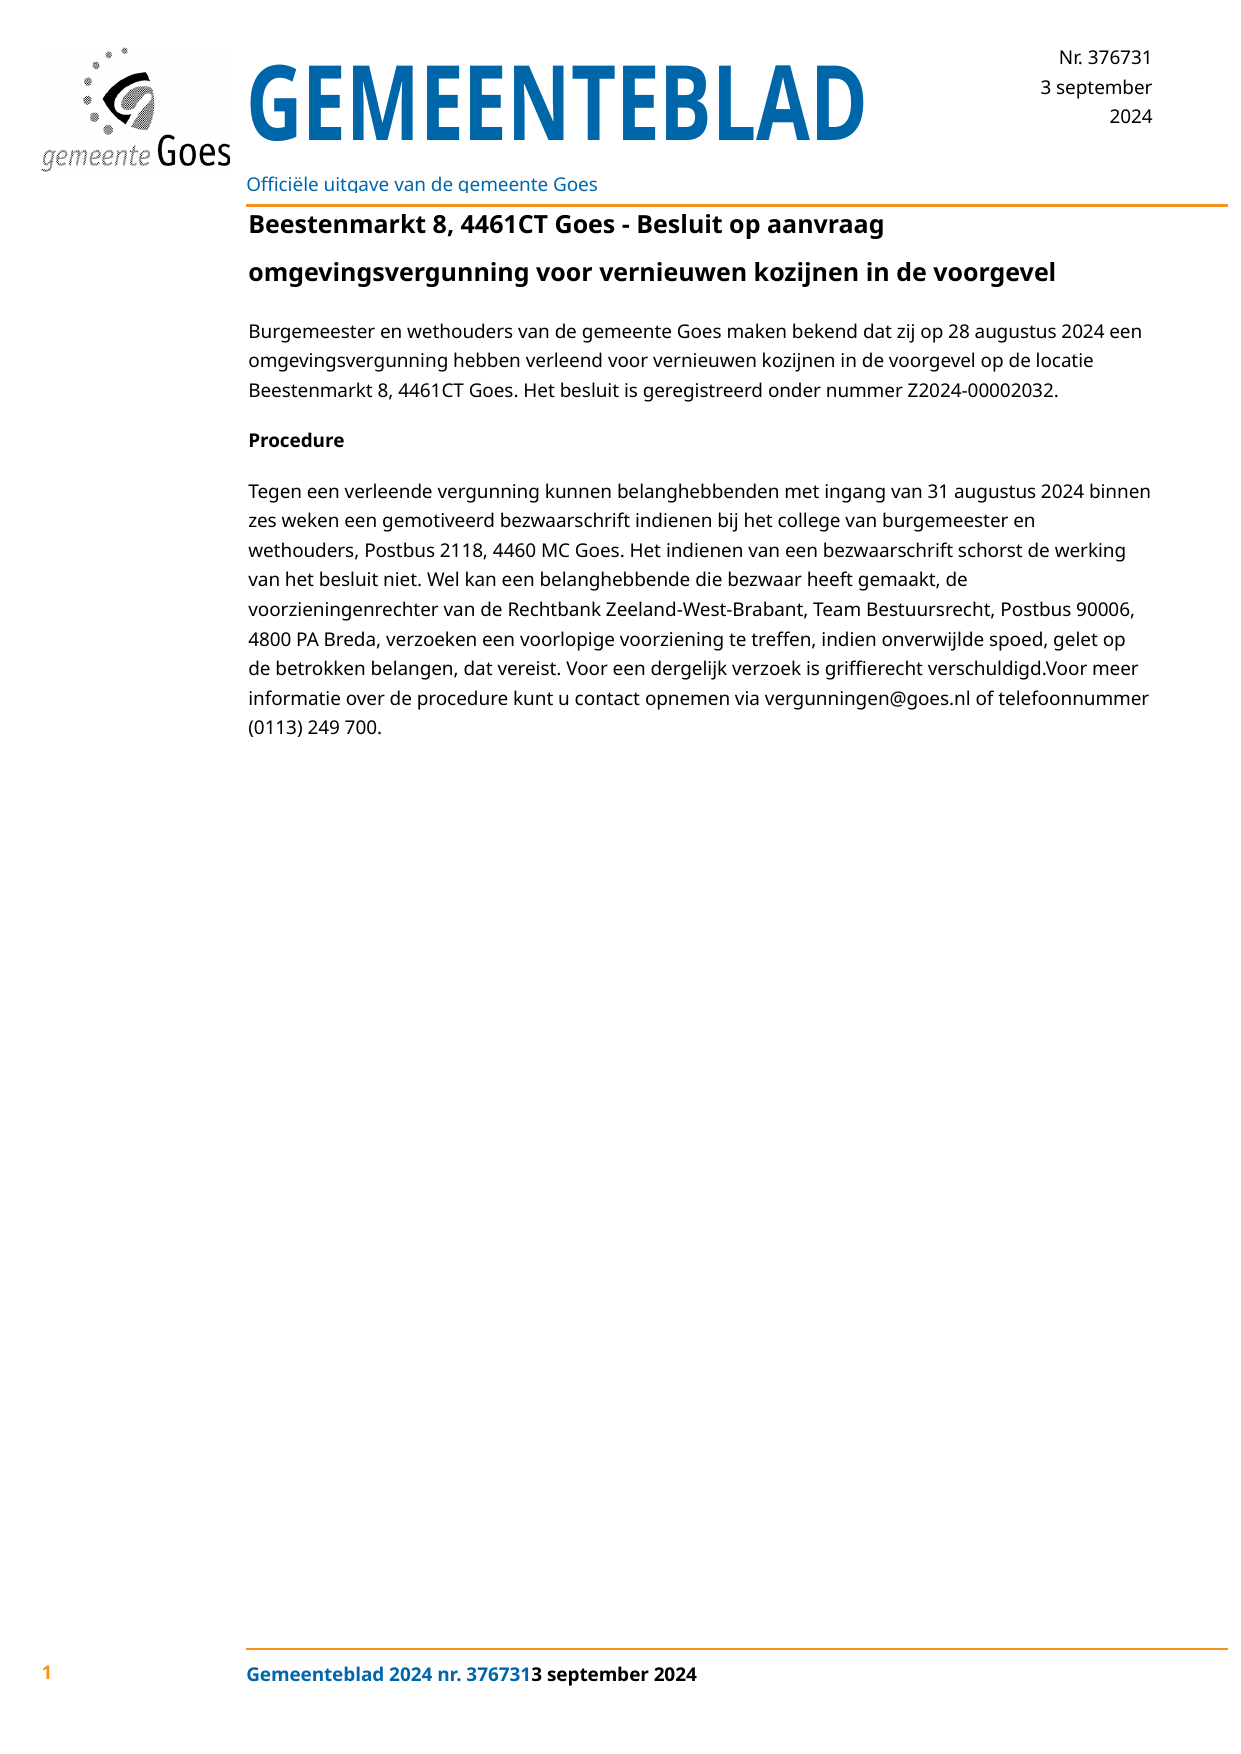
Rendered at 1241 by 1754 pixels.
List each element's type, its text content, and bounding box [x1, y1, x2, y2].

text Procedure [248, 427, 1152, 453]
text Beestenmarkt 8, 4461CT Goes - Besluit op aanvraag omgevingsvergunning voor vernieuwen kozijnen in de voorgevel [248, 207, 1152, 288]
picture [41, 47, 231, 172]
text Tegen een verleende vergunning kunnen belanghebbenden met ingang van 31 augustus 2024 binnen zes weken een gemotiveerd bezwaarschrift indienen bij het college van burgemeester en wethouders, Postbus 2118, 4460 MC Goes. Het indienen van een bezwaarschrift schorst de werking van het besluit niet. Wel kan een belanghebbende die bezwaar heeft gemaakt, de voorzieningenrechter van de Rechtbank Zeeland-West-Brabant, Team Bestuursrecht, Postbus 90006, 4800 PA Breda, verzoeken een voorlopige voorziening te treffen, indien onverwijlde spoed, gelet op de betrokken belangen, dat vereist. Voor een dergelijk verzoek is griffierecht verschuldigd.Voor meer informatie over de procedure kunt u contact opnemen via vergunningen@goes.nl of telefoonnummer (0113) 249 700. [248, 478, 1152, 740]
text Burgemeester en wethouders van de gemeente Goes maken bekend dat zij op 28 augustus 2024 een omgevingsvergunning hebben verleend voor vernieuwen kozijnen in de voorgevel op de locatie Beestenmarkt 8, 4461CT Goes. Het besluit is geregistreerd onder nummer Z2024-00002032. [248, 318, 1152, 403]
